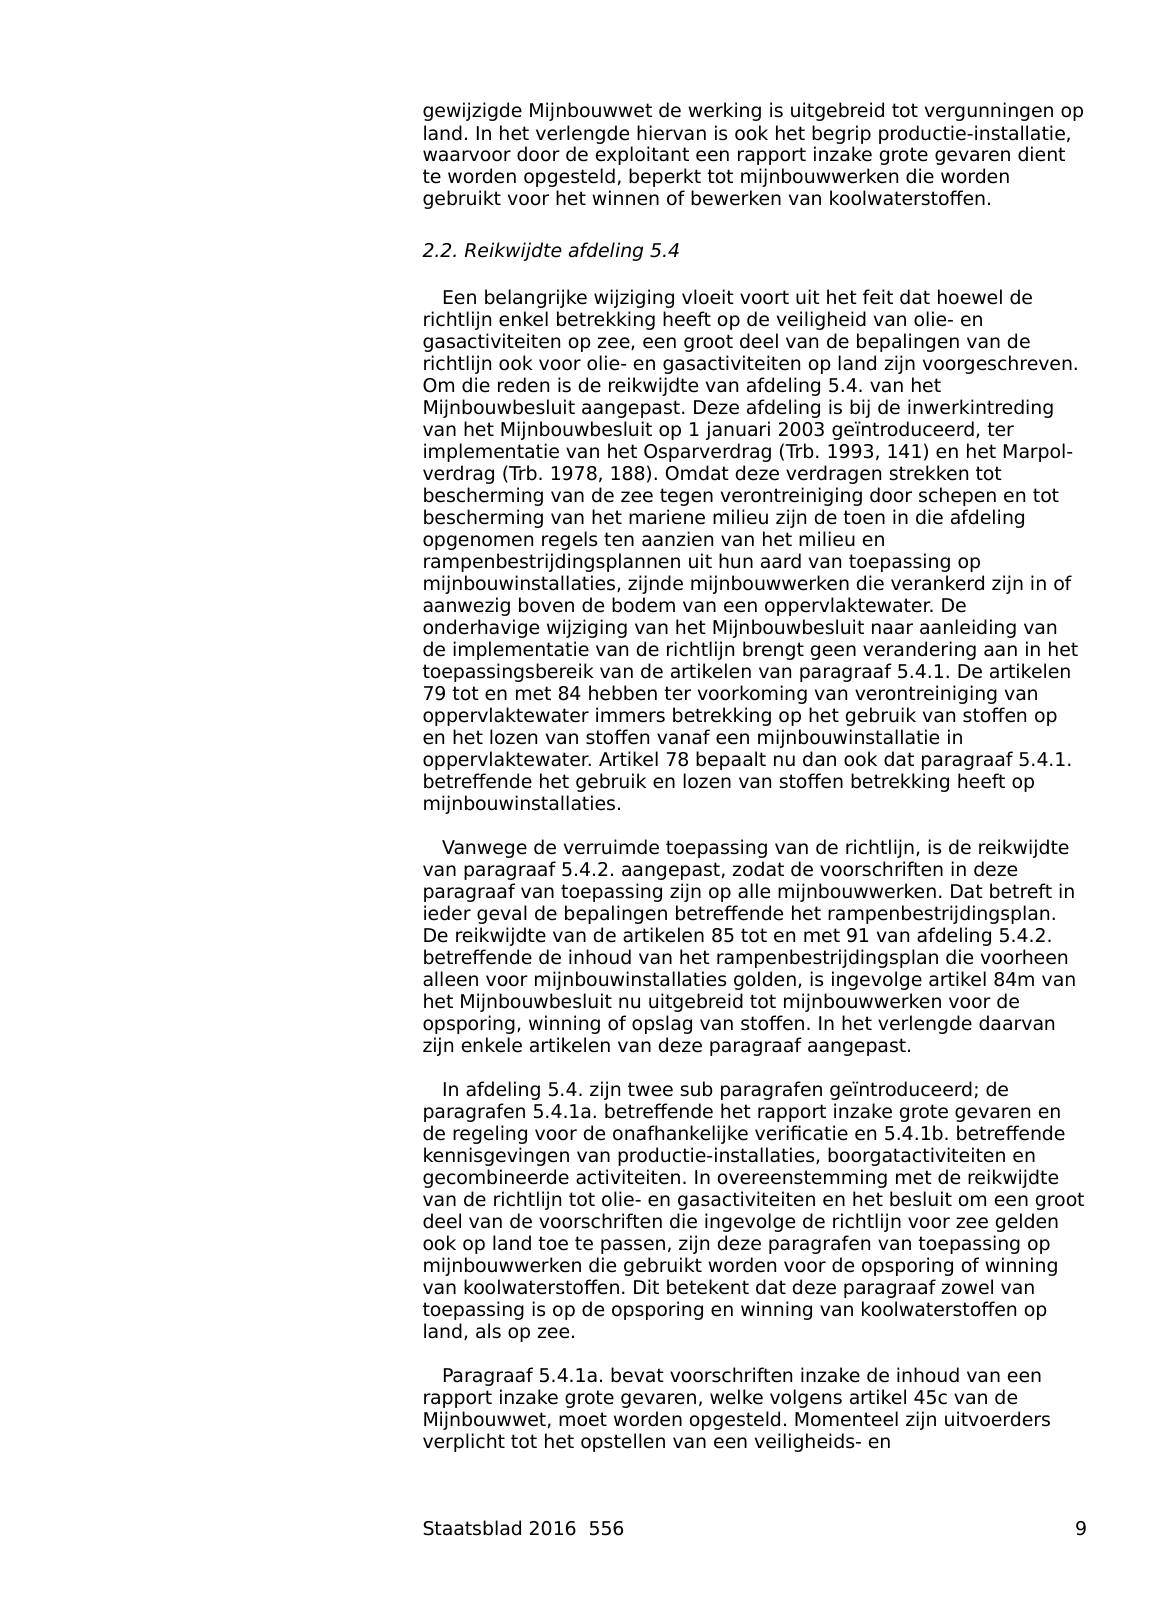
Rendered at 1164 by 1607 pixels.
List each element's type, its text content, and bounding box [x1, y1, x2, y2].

text gewijzigde Mijnbouwwet de werking is uitgebreid tot vergunningen op land. In het verlengde hiervan is ook het begrip productie-installatie, waarvoor door de exploitant een rapport inzake grote gevaren dient te worden opgesteld, beperkt tot mijnbouwwerken die worden gebruikt voor het winnen of bewerken van koolwaterstoffen. [422, 100, 1087, 210]
text Vanwege de verruimde toepassing van de richtlijn, is de reikwijdte van paragraaf 5.4.2. aangepast, zodat de voorschriften in deze paragraaf van toepassing zijn op alle mijnbouwwerken. Dat betreft in ieder geval de bepalingen betreffende het rampenbestrijdingsplan. De reikwijdte van de artikelen 85 tot en met 91 van afdeling 5.4.2. betreffende de inhoud van het rampenbestrijdingsplan die voorheen alleen voor mijnbouwinstallaties golden, is ingevolge artikel 84m van het Mijnbouwbesluit nu uitgebreid tot mijnbouwwerken voor de opsporing, winning of opslag van stoffen. In het verlengde daarvan zijn enkele artikelen van deze paragraaf aangepast. [422, 837, 1087, 1057]
text Paragraaf 5.4.1a. bevat voorschriften inzake de inhoud van een rapport inzake grote gevaren, welke volgens artikel 45c van de Mijnbouwwet, moet worden opgesteld. Momenteel zijn uitvoerders verplicht tot het opstellen van een veiligheids- en [422, 1365, 1087, 1453]
subtitle 2.2. Reikwijdte afdeling 5.4 [422, 240, 1087, 262]
text Een belangrijke wijziging vloeit voort uit het feit dat hoewel de richtlijn enkel betrekking heeft op de veiligheid van olie- en gasactiviteiten op zee, een groot deel van de bepalingen van de richtlijn ook voor olie- en gasactiviteiten op land zijn voorgeschreven. Om die reden is de reikwijdte van afdeling 5.4. van het Mijnbouwbesluit aangepast. Deze afdeling is bij de inwerkintreding van het Mijnbouwbesluit op 1 januari 2003 geïntroduceerd, ter implementatie van het Osparverdrag (Trb. 1993, 141) en het Marpol-verdrag (Trb. 1978, 188). Omdat deze verdragen strekken tot bescherming van de zee tegen verontreiniging door schepen en tot bescherming van het mariene milieu zijn de toen in die afdeling opgenomen regels ten aanzien van het milieu en rampenbestrijdingsplannen uit hun aard van toepassing op mijnbouwinstallaties, zijnde mijnbouwwerken die verankerd zijn in of aanwezig boven de bodem van een oppervlaktewater. De onderhavige wijziging van het Mijnbouwbesluit naar aanleiding van de implementatie van de richtlijn brengt geen verandering aan in het toepassingsbereik van de artikelen van paragraaf 5.4.1. De artikelen 79 tot en met 84 hebben ter voorkoming van verontreiniging van oppervlaktewater immers betrekking op het gebruik van stoffen op en het lozen van stoffen vanaf een mijnbouwinstallatie in oppervlaktewater. Artikel 78 bepaalt nu dan ook dat paragraaf 5.4.1. betreffende het gebruik en lozen van stoffen betrekking heeft op mijnbouwinstallaties. [422, 287, 1087, 815]
text In afdeling 5.4. zijn twee sub paragrafen geïntroduceerd; de paragrafen 5.4.1a. betreffende het rapport inzake grote gevaren en de regeling voor de onafhankelijke verificatie en 5.4.1b. betreffende kennisgevingen van productie-installaties, boorgatactiviteiten en gecombineerde activiteiten. In overeenstemming met de reikwijdte van de richtlijn tot olie- en gasactiviteiten en het besluit om een groot deel van de voorschriften die ingevolge de richtlijn voor zee gelden ook op land toe te passen, zijn deze paragrafen van toepassing op mijnbouwwerken die gebruikt worden voor de opsporing of winning van koolwaterstoffen. Dit betekent dat deze paragraaf zowel van toepassing is op de opsporing en winning van koolwaterstoffen op land, als op zee. [422, 1079, 1087, 1343]
